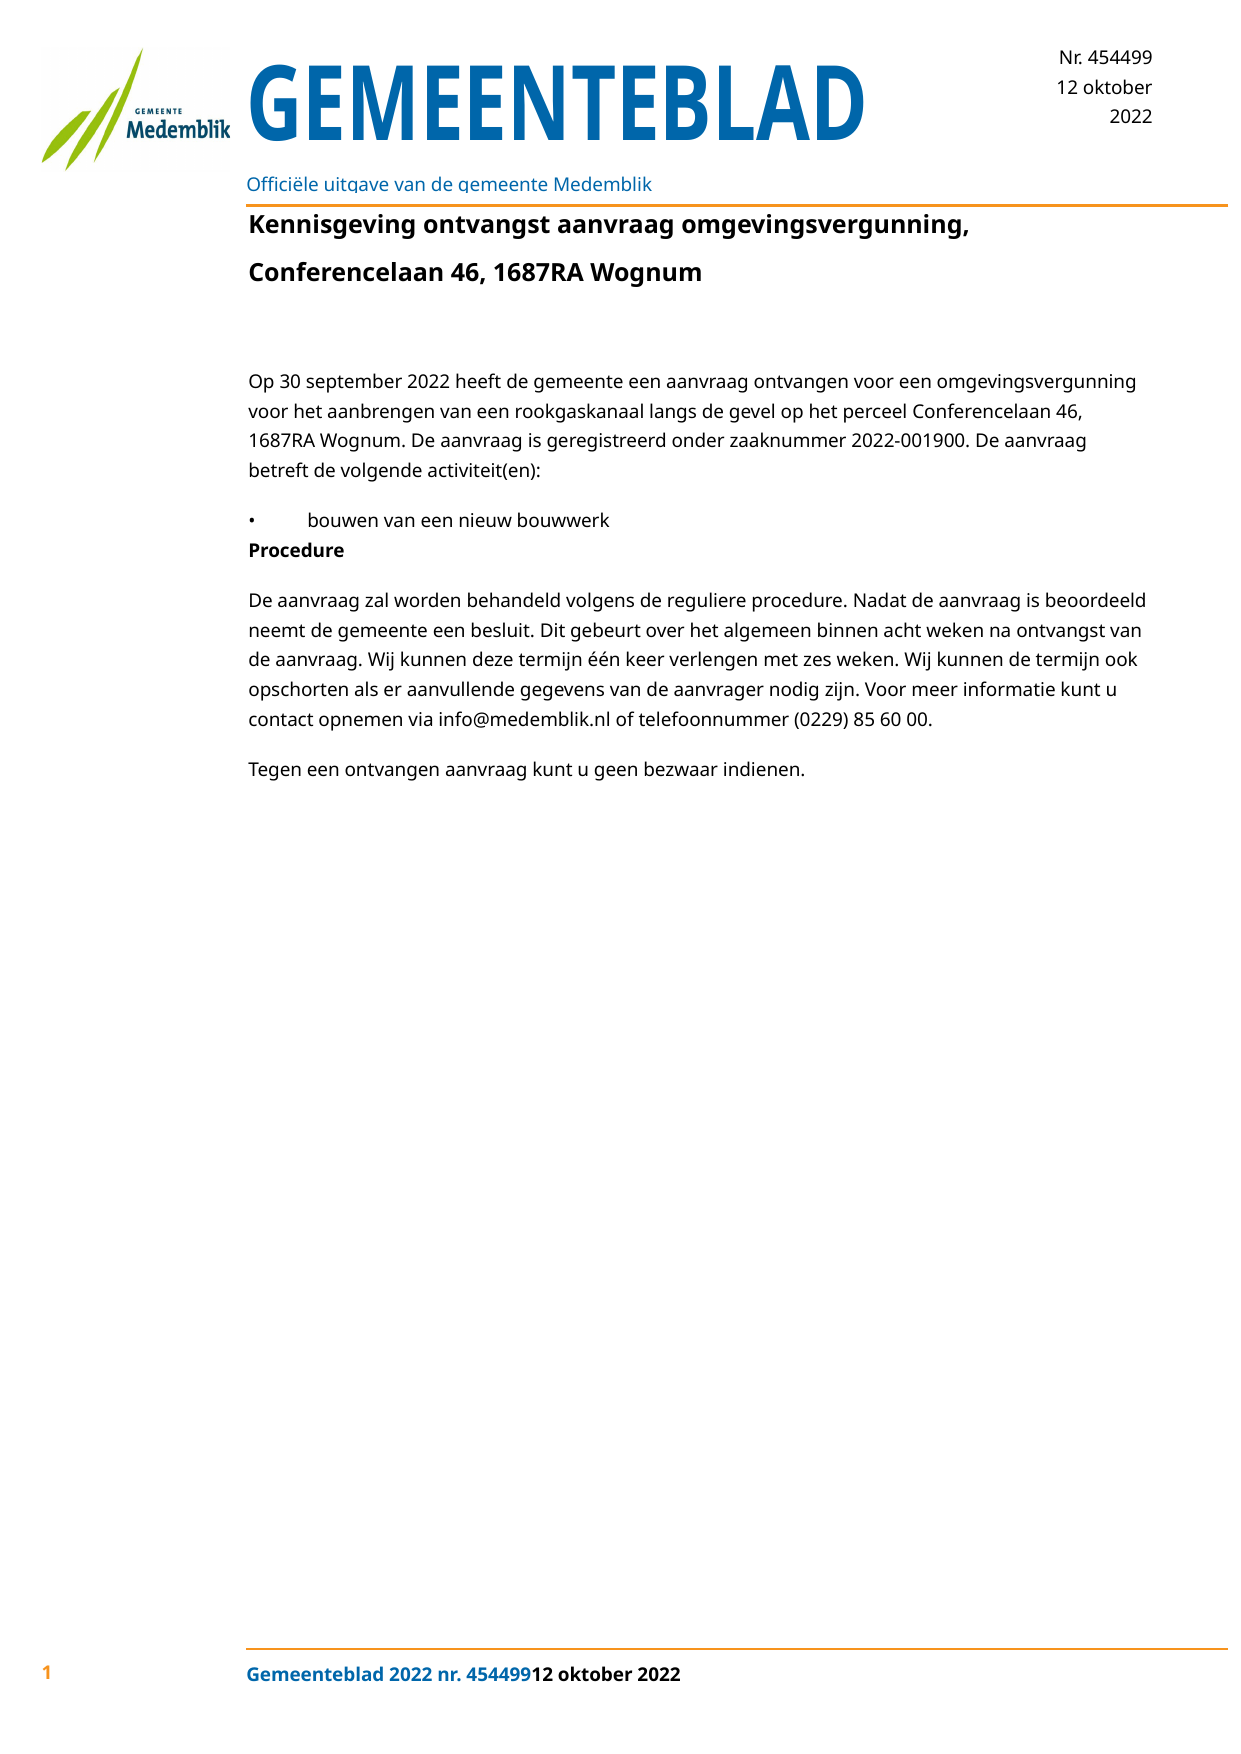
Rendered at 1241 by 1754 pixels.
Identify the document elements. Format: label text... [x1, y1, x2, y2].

text De aanvraag zal worden behandeld volgens de reguliere procedure. Nadat de aanvraag is beoordeeld neemt de gemeente een besluit. Dit gebeurt over het algemeen binnen acht weken na ontvangst van de aanvraag. Wij kunnen deze termijn één keer verlengen met zes weken. Wij kunnen de termijn ook opschorten als er aanvullende gegevens van de aanvrager nodig zijn. Voor meer informatie kunt u contact opnemen via info@medemblik.nl of telefoonnummer (0229) 85 60 00. [248, 587, 1152, 732]
text Tegen een ontvangen aanvraag kunt u geen bezwaar indienen. [248, 756, 1152, 782]
picture [41, 47, 231, 172]
text Kennisgeving ontvangst aanvraag omgevingsvergunning, Conferencelaan 46, 1687RA Wognum [248, 207, 1152, 288]
text Procedure [248, 537, 1152, 563]
list bouwen van een nieuw bouwwerk [248, 507, 1152, 533]
text Op 30 september 2022 heeft de gemeente een aanvraag ontvangen voor een omgevingsvergunning voor het aanbrengen van een rookgaskanaal langs de gevel op het perceel Conferencelaan 46, 1687RA Wognum. De aanvraag is geregistreerd onder zaaknummer 2022-001900. De aanvraag betreft de volgende activiteit(en): [248, 368, 1152, 483]
